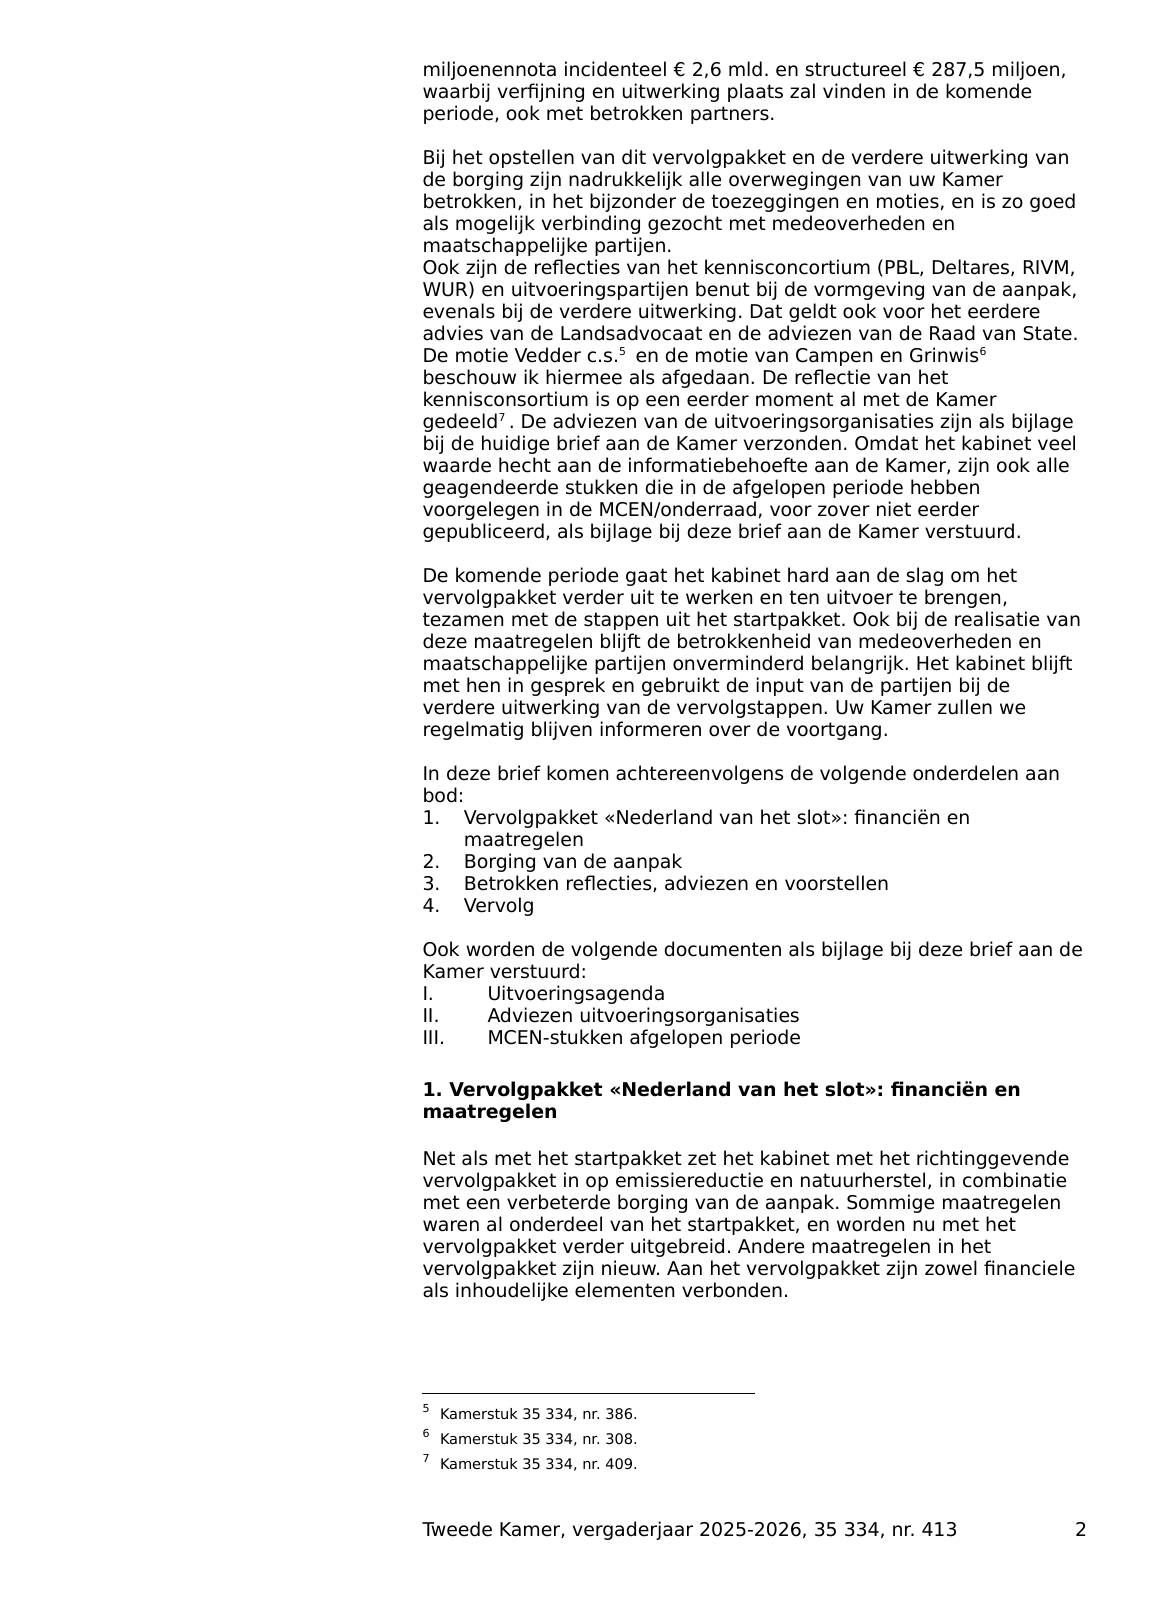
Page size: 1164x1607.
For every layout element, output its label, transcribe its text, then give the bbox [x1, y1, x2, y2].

text Kamerstuk 35 334, nr. 308. [422, 1427, 1087, 1449]
text 1. Vervolgpakket «Nederland van het slot»: financiën en maatregelen [422, 807, 1087, 851]
text Ook zijn de reflecties van het kennisconcortium (PBL, Deltares, RIVM, WUR) en uitvoeringspartijen benut bij de vormgeving van de aanpak, evenals bij de verdere uitwerking. Dat geldt ook voor het eerdere advies van de Landsadvocaat en de adviezen van de Raad van State. De motie Vedder c.s. en de motie van Campen en Grinwis beschouw ik hiermee als afgedaan. De reflectie van het kennisconsortium is op een eerder moment al met de Kamer gedeeld. De adviezen van de uitvoeringsorganisaties zijn als bijlage bij de huidige brief aan de Kamer verzonden. Omdat het kabinet veel waarde hecht aan de informatiebehoefte aan de Kamer, zijn ook alle geagendeerde stukken die in de afgelopen periode hebben voorgelegen in de MCEN/onderraad, voor zover niet eerder gepubliceerd, als bijlage bij deze brief aan de Kamer verstuurd. [422, 257, 1087, 543]
text Kamerstuk 35 334, nr. 386. [422, 1402, 1087, 1424]
text Ook worden de volgende documenten als bijlage bij deze brief aan de Kamer verstuurd: [422, 939, 1087, 983]
text In deze brief komen achtereenvolgens de volgende onderdelen aan bod: [422, 763, 1087, 807]
text Kamerstuk 35 334, nr. 409. [422, 1452, 1087, 1474]
text 4. Vervolg [422, 895, 1087, 917]
text II. Adviezen uitvoeringsorganisaties [422, 1005, 1087, 1027]
text Bij het opstellen van dit vervolgpakket en de verdere uitwerking van de borging zijn nadrukkelijk alle overwegingen van uw Kamer betrokken, in het bijzonder de toezeggingen en moties, en is zo goed als mogelijk verbinding gezocht met medeoverheden en maatschappelijke partijen. [422, 147, 1087, 257]
text De komende periode gaat het kabinet hard aan de slag om het vervolgpakket verder uit te werken en ten uitvoer te brengen, tezamen met de stappen uit het startpakket. Ook bij de realisatie van deze maatregelen blijft de betrokkenheid van medeoverheden en maatschappelijke partijen onverminderd belangrijk. Het kabinet blijft met hen in gesprek en gebruikt de input van de partijen bij de verdere uitwerking van de vervolgstappen. Uw Kamer zullen we regelmatig blijven informeren over de voortgang. [422, 565, 1087, 741]
text 3. Betrokken reflecties, adviezen en voorstellen [422, 873, 1087, 895]
text 2. Borging van de aanpak [422, 851, 1087, 873]
text Net als met het startpakket zet het kabinet met het richtinggevende vervolgpakket in op emissiereductie en natuurherstel, in combinatie met een verbeterde borging van de aanpak. Sommige maatregelen waren al onderdeel van het startpakket, en worden nu met het vervolgpakket verder uitgebreid. Andere maatregelen in het vervolgpakket zijn nieuw. Aan het vervolgpakket zijn zowel financiele als inhoudelijke elementen verbonden. [422, 1148, 1087, 1302]
text III. MCEN-stukken afgelopen periode [422, 1027, 1087, 1049]
text I. Uitvoeringsagenda [422, 983, 1087, 1005]
subtitle 1. Vervolgpakket «Nederland van het slot»: financiën en maatregelen [422, 1079, 1087, 1123]
text miljoenennota incidenteel € 2,6 mld. en structureel € 287,5 miljoen, waarbij verfijning en uitwerking plaats zal vinden in de komende periode, ook met betrokken partners. [422, 59, 1087, 125]
